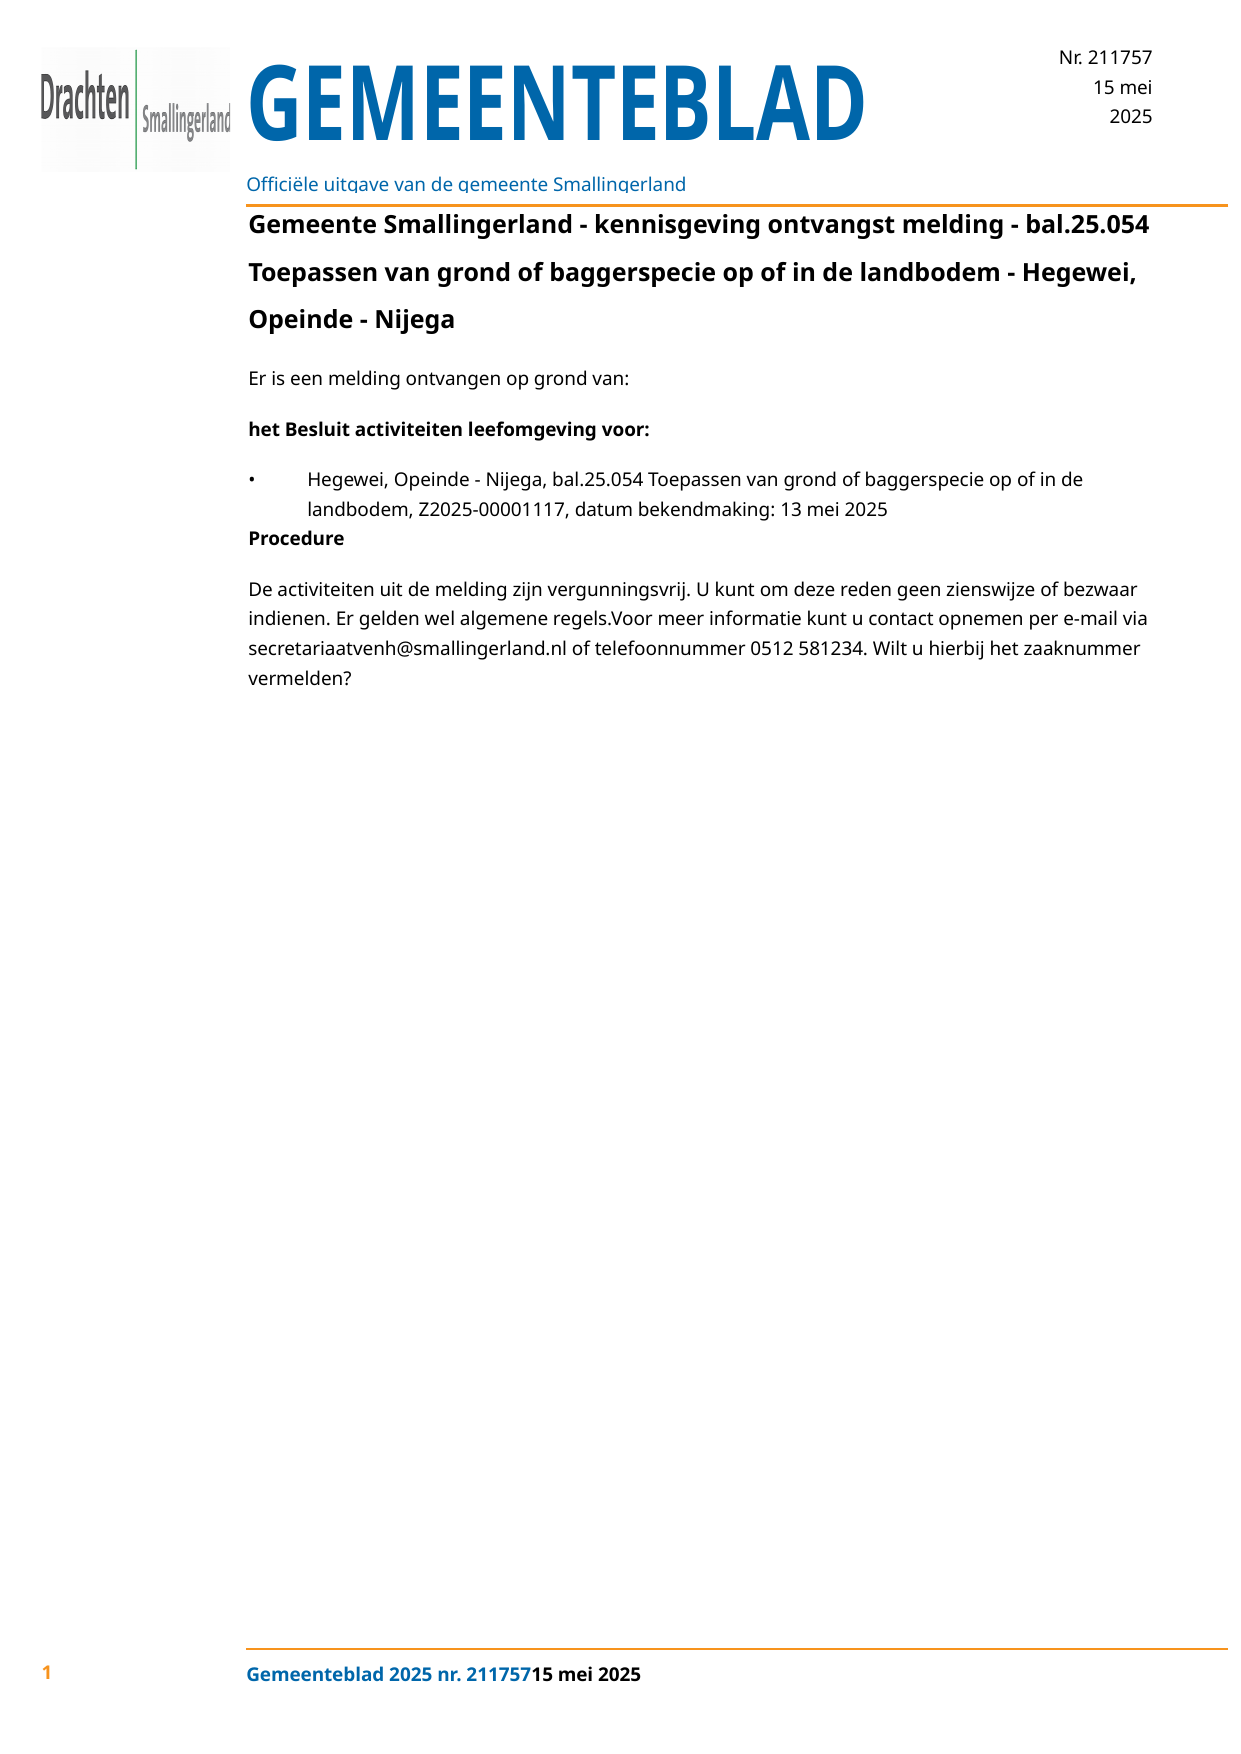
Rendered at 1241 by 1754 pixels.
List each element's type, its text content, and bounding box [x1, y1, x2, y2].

text De activiteiten uit de melding zijn vergunningsvrij. U kunt om deze reden geen zienswijze of bezwaar indienen. Er gelden wel algemene regels.Voor meer informatie kunt u contact opnemen per e-mail via secretariaatvenh@smallingerland.nl of telefoonnummer 0512 581234. Wilt u hierbij het zaaknummer vermelden? [248, 576, 1152, 690]
picture [41, 47, 231, 172]
text het Besluit activiteiten leefomgeving voor: [248, 416, 1152, 442]
text Er is een melding ontvangen op grond van: [248, 366, 1152, 391]
text Procedure [248, 526, 1152, 551]
list Hegewei, Opeinde - Nijega, bal.25.054 Toepassen van grond of baggerspecie op of in de landbodem, Z2025-00001117, datum bekendmaking: 13 mei 2025 [248, 466, 1152, 522]
text Gemeente Smallingerland - kennisgeving ontvangst melding - bal.25.054 Toepassen van grond of baggerspecie op of in de landbodem - Hegewei, Opeinde - Nijega [248, 207, 1152, 336]
